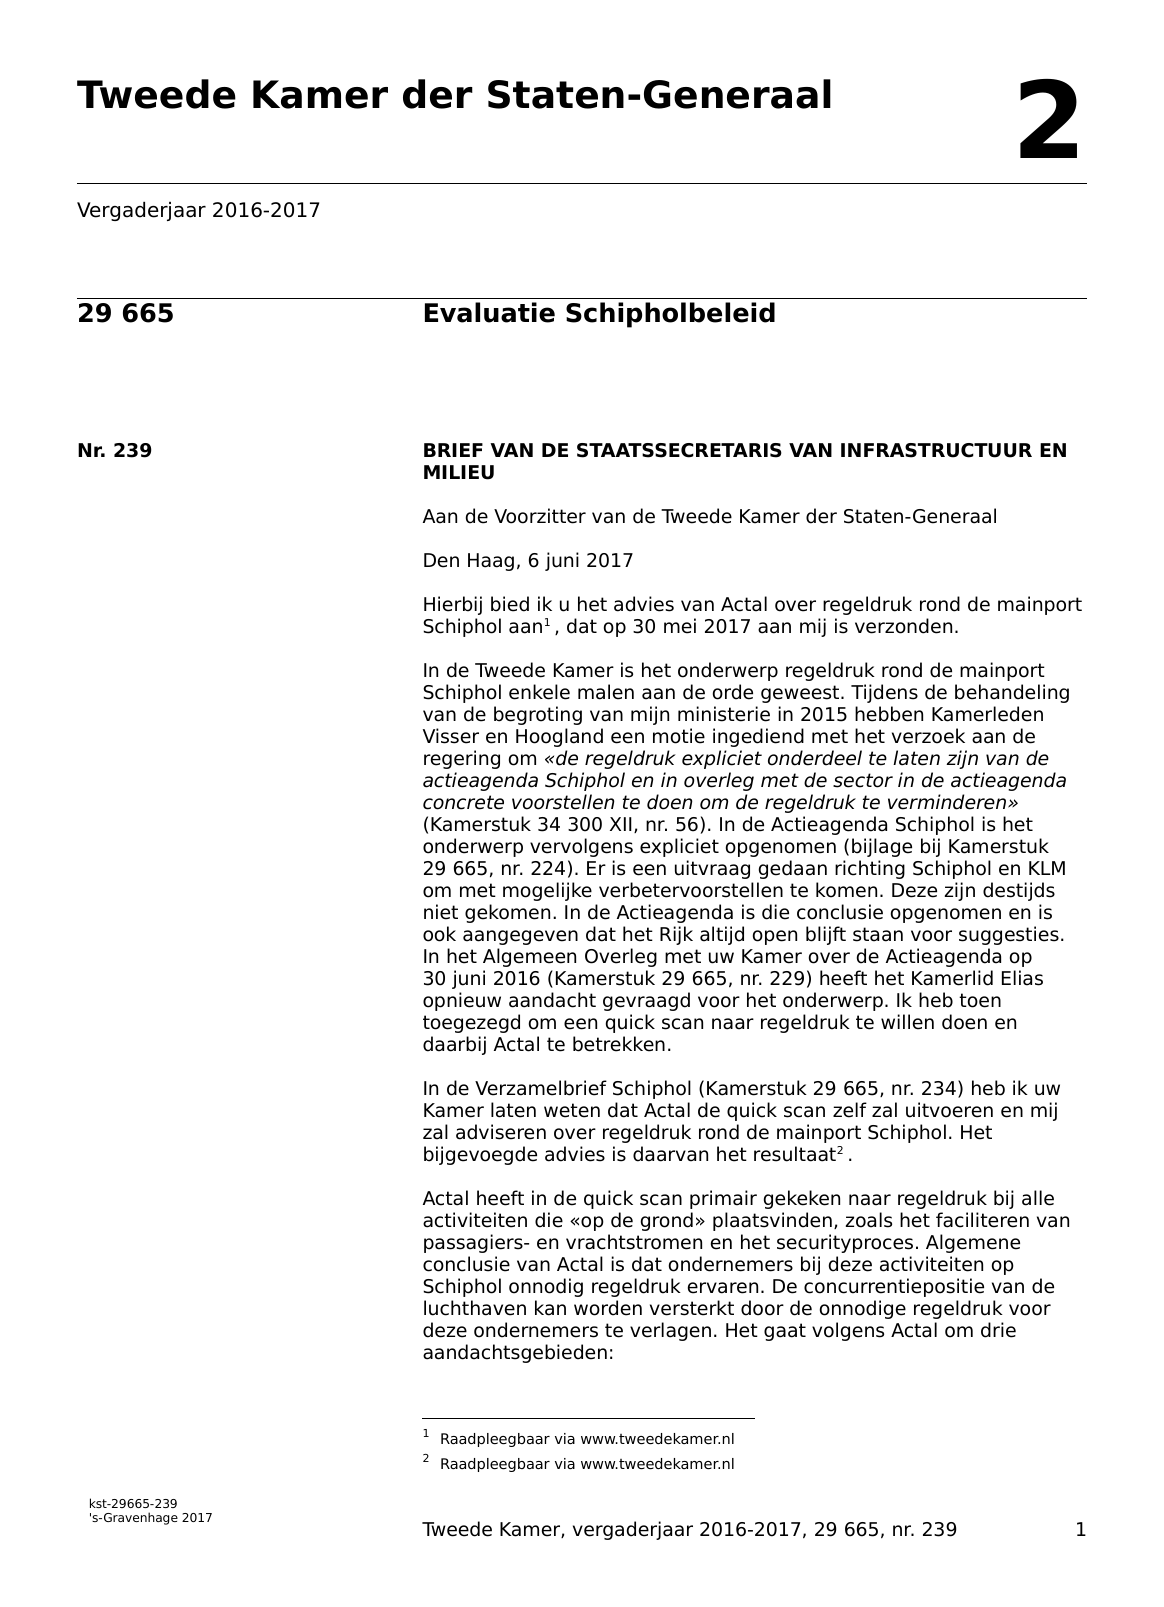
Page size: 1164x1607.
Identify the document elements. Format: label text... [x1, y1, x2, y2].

text kst-29665-239 [88, 1497, 323, 1511]
table_header 2 [886, 59, 1087, 183]
subtitle Nr. 239 BRIEF VAN DE STAATSSECRETARIS VAN INFRASTRUCTUUR EN MILIEU [77, 440, 1087, 484]
text Aan de Voorzitter van de Tweede Kamer der Staten-Generaal [422, 506, 1087, 528]
text Den Haag, 6 juni 2017 [422, 550, 1087, 572]
text In de Tweede Kamer is het onderwerp regeldruk rond de mainport Schiphol enkele malen aan de orde geweest. Tijdens de behandeling van de begroting van mijn ministerie in 2015 hebben Kamerleden Visser en Hoogland een motie ingediend met het verzoek aan de regering om «de regeldruk expliciet onderdeel te laten zijn van de actieagenda Schiphol en in overleg met de sector in de actieagenda concrete voorstellen te doen om de regeldruk te verminderen» (Kamerstuk 34 300 XII, nr. 56). In de Actieagenda Schiphol is het onderwerp vervolgens expliciet opgenomen (bijlage bij Kamerstuk 29 665, nr. 224). Er is een uitvraag gedaan richting Schiphol en KLM om met mogelijke verbetervoorstellen te komen. Deze zijn destijds niet gekomen. In de Actieagenda is die conclusie opgenomen en is ook aangegeven dat het Rijk altijd open blijft staan voor suggesties. In het Algemeen Overleg met uw Kamer over de Actieagenda op 30 juni 2016 (Kamerstuk 29 665, nr. 229) heeft het Kamerlid Elias opnieuw aandacht gevraagd voor het onderwerp. Ik heb toen toegezegd om een quick scan naar regeldruk te willen doen en daarbij Actal te betrekken. [422, 660, 1087, 1056]
text 's-Gravenhage 2017 [88, 1511, 323, 1525]
table_header Tweede Kamer der Staten-Generaal [77, 59, 886, 183]
text Hierbij bied ik u het advies van Actal over regeldruk rond de mainport Schiphol aan, dat op 30 mei 2017 aan mij is verzonden. [422, 594, 1087, 638]
subtitle 29 665 Evaluatie Schipholbeleid [77, 299, 1087, 329]
text Raadpleegbaar via www.tweedekamer.nl [422, 1427, 1087, 1449]
text Actal heeft in de quick scan primair gekeken naar regeldruk bij alle activiteiten die «op de grond» plaatsvinden, zoals het faciliteren van passagiers- en vrachtstromen en het securityproces. Algemene conclusie van Actal is dat ondernemers bij deze activiteiten op Schiphol onnodig regeldruk ervaren. De concurrentiepositie van de luchthaven kan worden versterkt door de onnodige regeldruk voor deze ondernemers te verlagen. Het gaat volgens Actal om drie aandachtsgebieden: [422, 1188, 1087, 1364]
text In de Verzamelbrief Schiphol (Kamerstuk 29 665, nr. 234) heb ik uw Kamer laten weten dat Actal de quick scan zelf zal uitvoeren en mij zal adviseren over regeldruk rond de mainport Schiphol. Het bijgevoegde advies is daarvan het resultaat. [422, 1078, 1087, 1166]
text Raadpleegbaar via www.tweedekamer.nl [422, 1452, 1087, 1474]
table_cell Vergaderjaar 2016-2017 [77, 184, 1087, 298]
